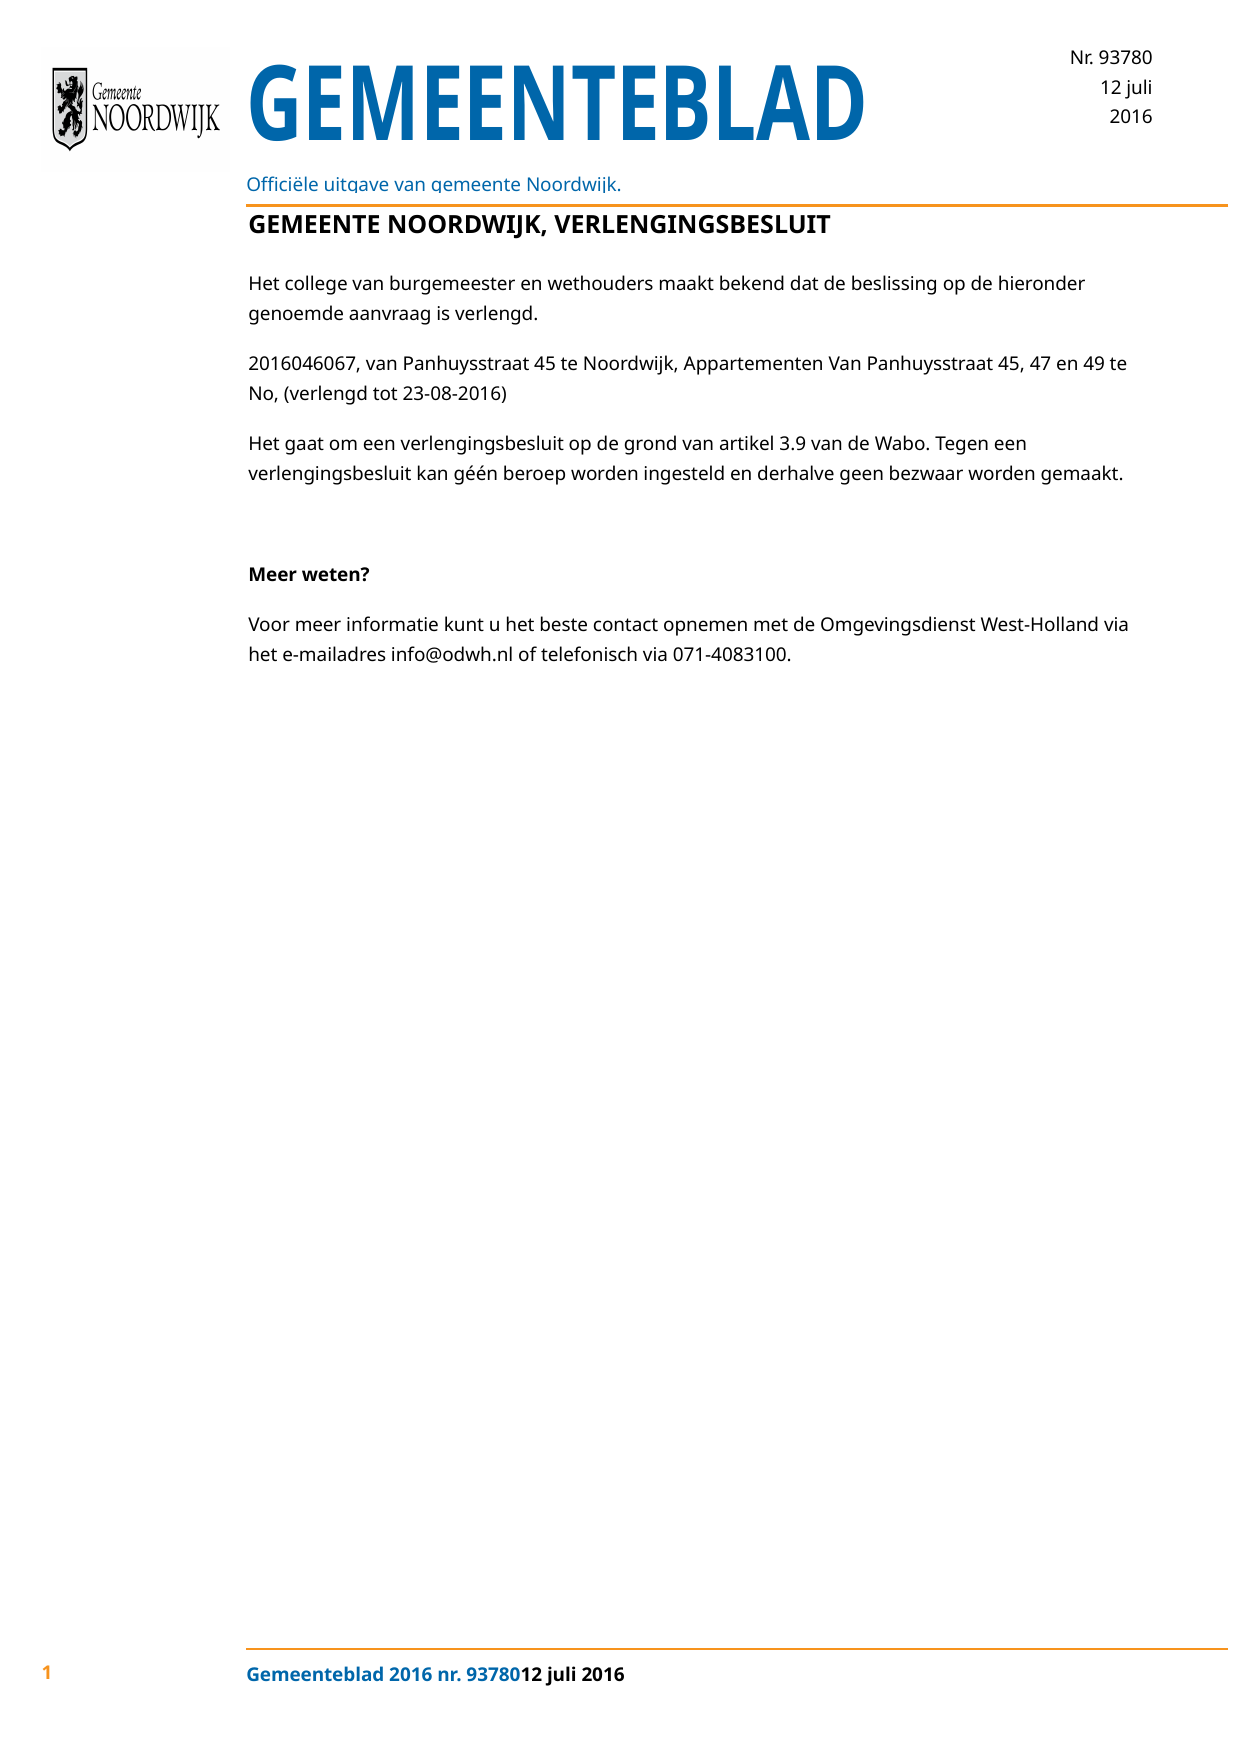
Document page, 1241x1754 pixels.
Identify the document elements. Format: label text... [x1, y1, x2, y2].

text Het college van burgemeester en wethouders maakt bekend dat de beslissing op de hieronder genoemde aanvraag is verlengd. [248, 270, 1152, 326]
text Meer weten? [248, 561, 1152, 586]
text 2016046067, van Panhuysstraat 45 te Noordwijk, Appartementen Van Panhuysstraat 45, 47 en 49 te No, (verlengd tot 23-08-2016) [248, 350, 1152, 406]
text Voor meer informatie kunt u het beste contact opnemen met de Omgevingsdienst West-Holland via het e-mailadres info@odwh.nl of telefonisch via 071-4083100. [248, 611, 1152, 666]
picture [41, 47, 231, 172]
text Het gaat om een verlengingsbesluit op de grond van artikel 3.9 van de Wabo. Tegen een verlengingsbesluit kan géén beroep worden ingesteld en derhalve geen bezwaar worden gemaakt. [248, 430, 1152, 486]
text GEMEENTE NOORDWIJK, VERLENGINGSBESLUIT [248, 207, 1152, 241]
